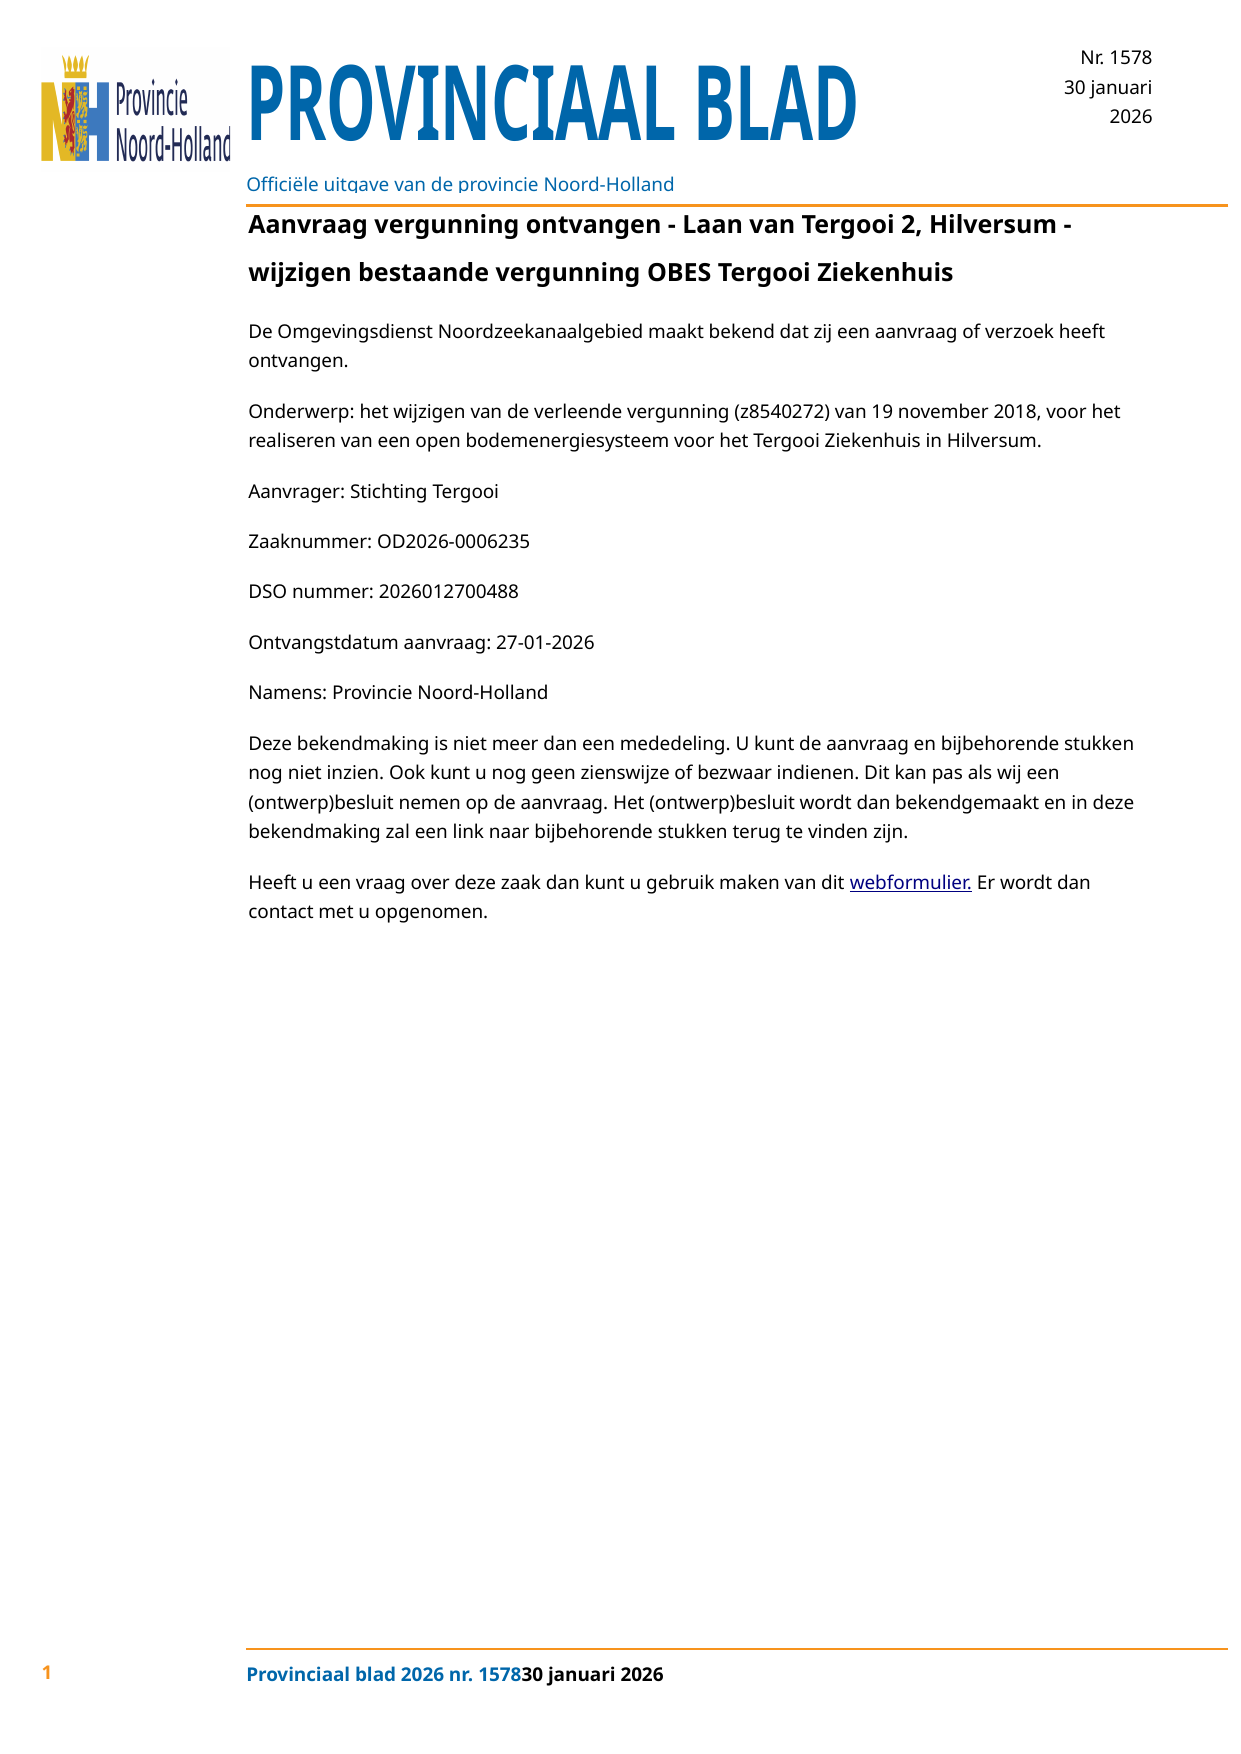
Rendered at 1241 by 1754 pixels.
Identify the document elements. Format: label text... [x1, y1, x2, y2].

text Ontvangstdatum aanvraag: 27-01-2026 [248, 629, 1152, 655]
text Aanvraag vergunning ontvangen - Laan van Tergooi 2, Hilversum - wijzigen bestaande vergunning OBES Tergooi Ziekenhuis [248, 207, 1152, 288]
text Deze bekendmaking is niet meer dan een mededeling. U kunt de aanvraag en bijbehorende stukken nog niet inzien. Ook kunt u nog geen zienswijze of bezwaar indienen. Dit kan pas als wij een (ontwerp)besluit nemen op de aanvraag. Het (ontwerp)besluit wordt dan bekendgemaakt en in deze bekendmaking zal een link naar bijbehorende stukken terug te vinden zijn. [248, 730, 1152, 844]
text Heeft u een vraag over deze zaak dan kunt u gebruik maken van dit webformulier. Er wordt dan contact met u opgenomen. [248, 869, 1152, 924]
text Zaaknummer: OD2026-0006235 [248, 528, 1152, 554]
text DSO nummer: 2026012700488 [248, 579, 1152, 604]
picture [41, 47, 231, 172]
text De Omgevingsdienst Noordzeekanaalgebied maakt bekend dat zij een aanvraag of verzoek heeft ontvangen. [248, 318, 1152, 373]
text Aanvrager: Stichting Tergooi [248, 478, 1152, 504]
text Namens: Provincie Noord-Holland [248, 679, 1152, 705]
text Onderwerp: het wijzigen van de verleende vergunning (z8540272) van 19 november 2018, voor het realiseren van een open bodemenergiesysteem voor het Tergooi Ziekenhuis in Hilversum. [248, 398, 1152, 453]
